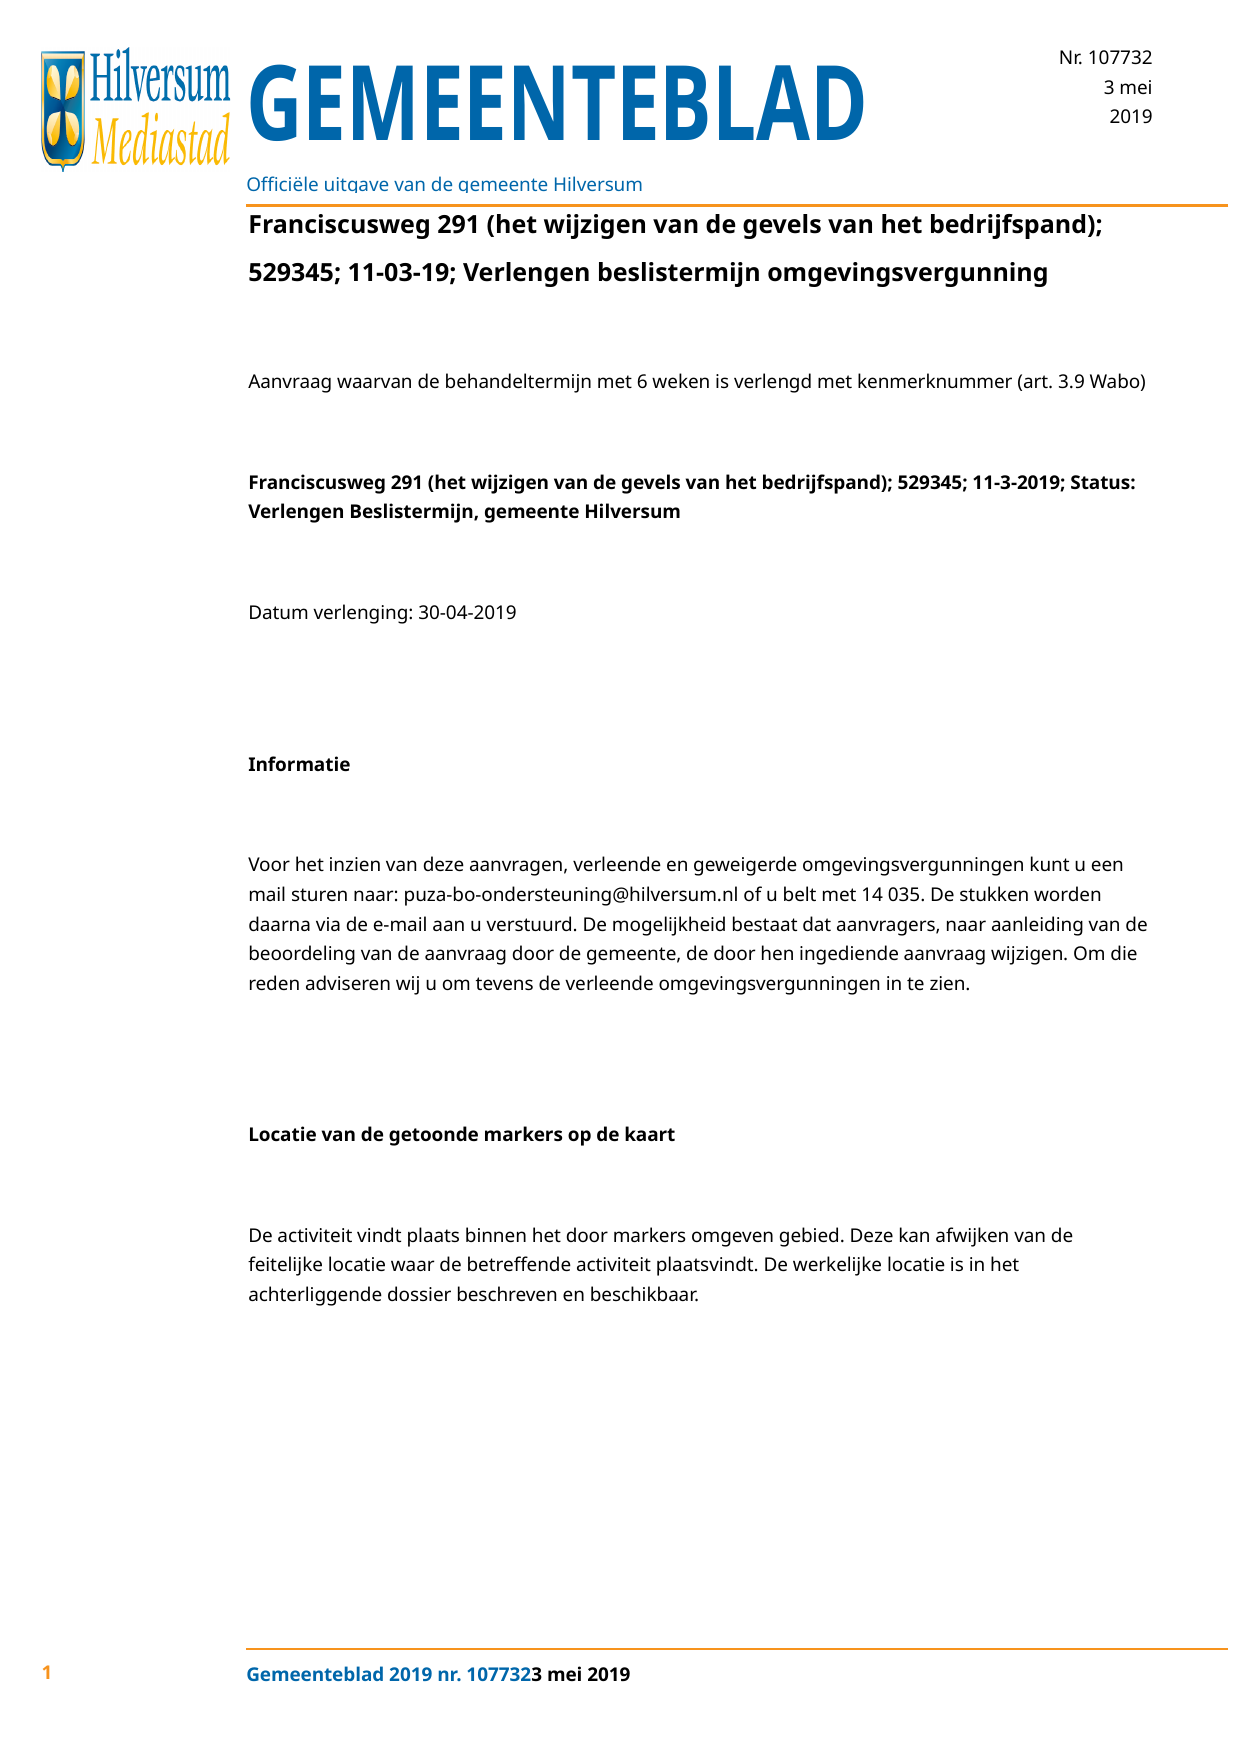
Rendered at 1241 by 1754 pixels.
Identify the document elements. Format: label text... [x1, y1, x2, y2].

text Voor het inzien van deze aanvragen, verleende en geweigerde omgevingsvergunningen kunt u een mail sturen naar: puza-bo-ondersteuning@hilversum.nl of u belt met 14 035. De stukken worden daarna via de e-mail aan u verstuurd. De mogelijkheid bestaat dat aanvragers, naar aanleiding van de beoordeling van de aanvraag door de gemeente, de door hen ingediende aanvraag wijzigen. Om die reden adviseren wij u om tevens de verleende omgevingsvergunningen in te zien. [248, 852, 1152, 996]
text Aanvraag waarvan de behandeltermijn met 6 weken is verlengd met kenmerknummer (art. 3.9 Wabo) [248, 368, 1152, 394]
text Informatie [248, 751, 1152, 777]
text Locatie van de getoonde markers op de kaart [248, 1121, 1152, 1147]
text Datum verlenging: 30-04-2019 [248, 599, 1152, 625]
text De activiteit vindt plaats binnen het door markers omgeven gebied. Deze kan afwijken van de feitelijke locatie waar de betreffende activiteit plaatsvindt. De werkelijke locatie is in het achterliggende dossier beschreven en beschikbaar. [248, 1222, 1152, 1307]
text Franciscusweg 291 (het wijzigen van de gevels van het bedrijfspand); 529345; 11-03-19; Verlengen beslistermijn omgevingsvergunning [248, 207, 1152, 288]
text Franciscusweg 291 (het wijzigen van de gevels van het bedrijfspand); 529345; 11-3-2019; Status: Verlengen Beslistermijn, gemeente Hilversum [248, 469, 1152, 524]
picture [41, 47, 231, 172]
